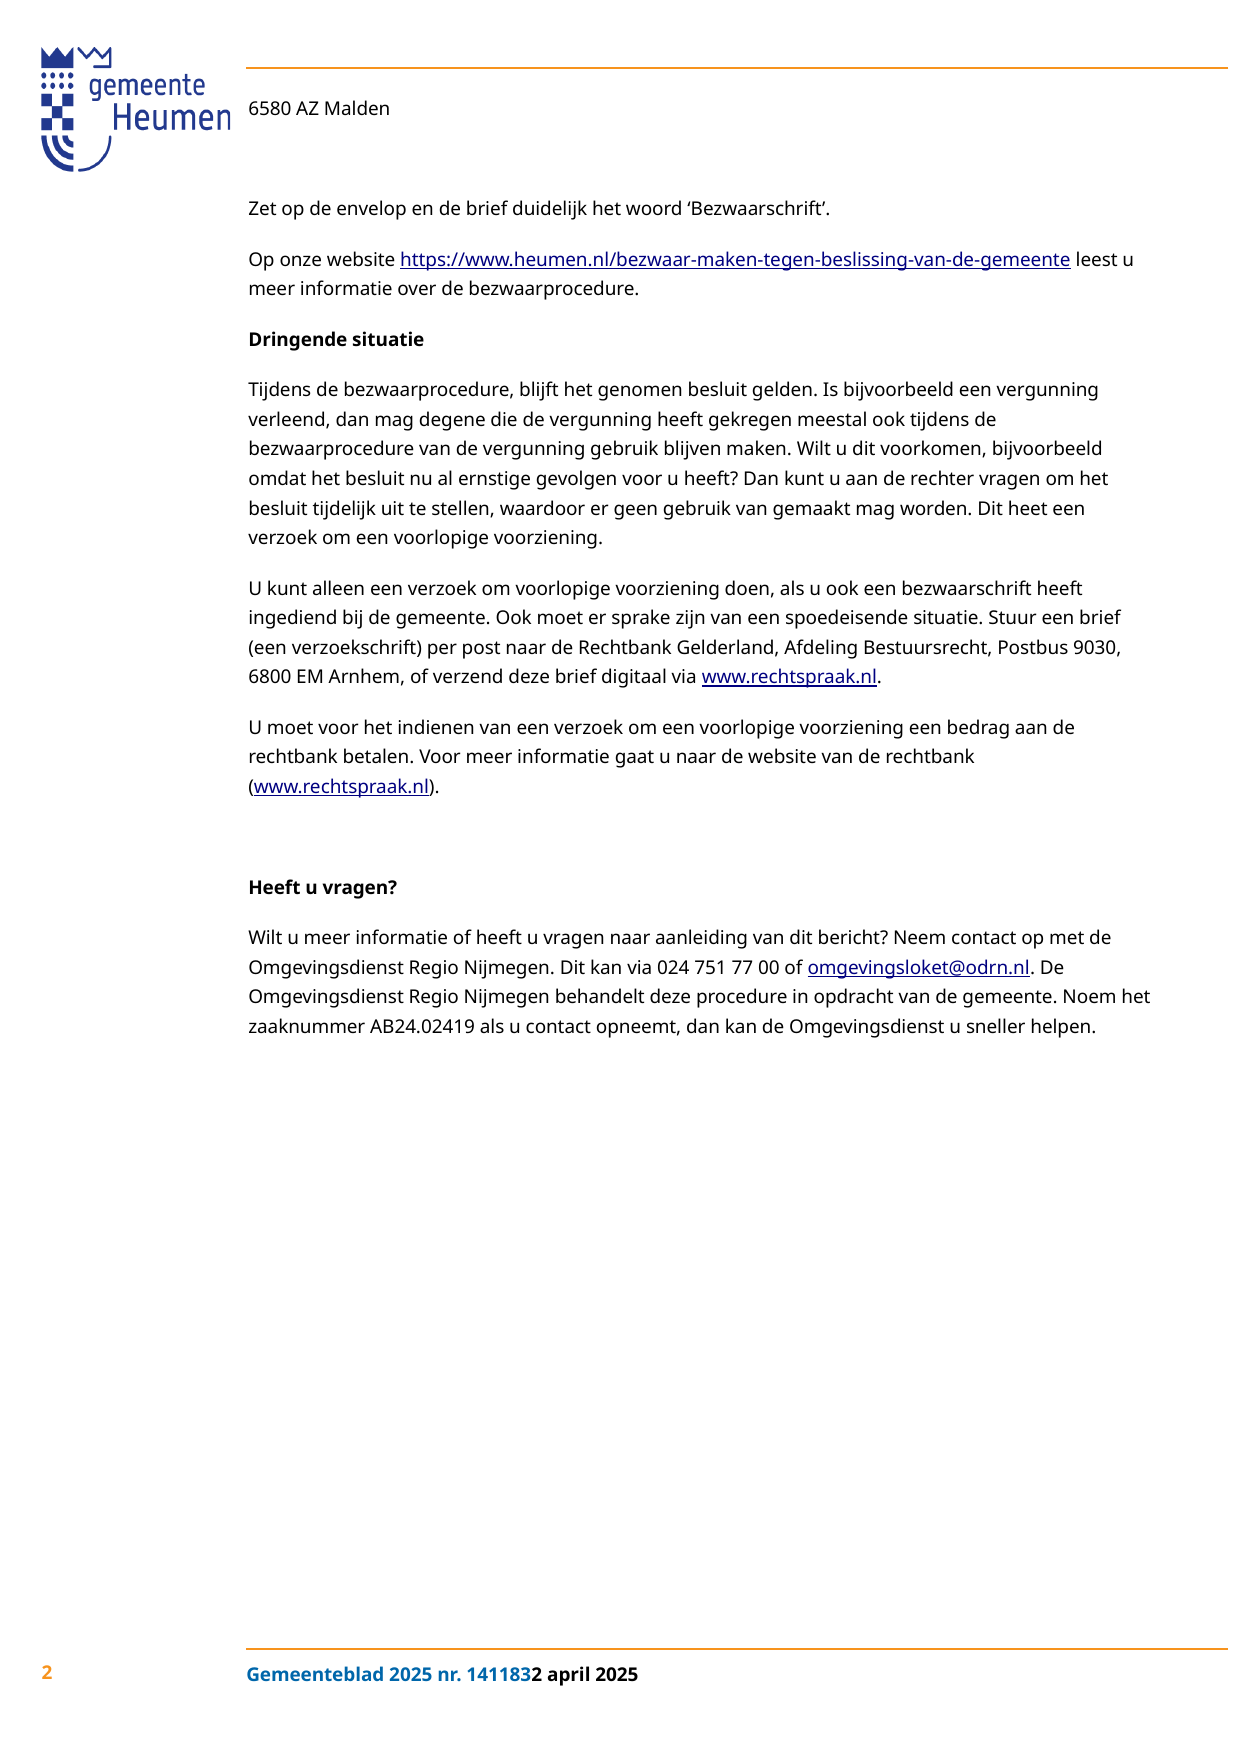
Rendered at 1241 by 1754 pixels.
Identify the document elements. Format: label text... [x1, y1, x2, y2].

text Heeft u vragen? [248, 874, 1152, 900]
text Dringende situatie [248, 326, 1152, 352]
text Op onze website https://www.heumen.nl/bezwaar-maken-tegen-beslissing-van-de-gemeente leest u meer informatie over de bezwaarprocedure. [248, 246, 1152, 301]
picture [41, 47, 231, 172]
text Wilt u meer informatie of heeft u vragen naar aanleiding van dit bericht? Neem contact op met de Omgevingsdienst Regio Nijmegen. Dit kan via 024 751 77 00 of omgevingsloket@odrn.nl. De Omgevingsdienst Regio Nijmegen behandelt deze procedure in opdracht van de gemeente. Noem het zaaknummer AB24.02419 als u contact opneemt, dan kan de Omgevingsdienst u sneller helpen. [248, 924, 1152, 1039]
text U kunt alleen een verzoek om voorlopige voorziening doen, als u ook een bezwaarschrift heeft ingediend bij de gemeente. Ook moet er sprake zijn van een spoedeisende situatie. Stuur een brief (een verzoekschrift) per post naar de Rechtbank Gelderland, Afdeling Bestuursrecht, Postbus 9030, 6800 EM Arnhem, of verzend deze brief digitaal via www.rechtspraak.nl. [248, 575, 1152, 689]
text U moet voor het indienen van een verzoek om een voorlopige voorziening een bedrag aan de rechtbank betalen. Voor meer informatie gaat u naar de website van de rechtbank (www.rechtspraak.nl). [248, 714, 1152, 799]
text Zet op de envelop en de brief duidelijk het woord ‘Bezwaarschrift’. [248, 196, 1152, 221]
text Tijdens de bezwaarprocedure, blijft het genomen besluit gelden. Is bijvoorbeeld een vergunning verleend, dan mag degene die de vergunning heeft gekregen meestal ook tijdens de bezwaarprocedure van de vergunning gebruik blijven maken. Wilt u dit voorkomen, bijvoorbeeld omdat het besluit nu al ernstige gevolgen voor u heeft? Dan kunt u aan de rechter vragen om het besluit tijdelijk uit te stellen, waardoor er geen gebruik van gemaakt mag worden. Dit heet een verzoek om een voorlopige voorziening. [248, 376, 1152, 550]
text 6580 AZ Malden [248, 95, 1152, 121]
